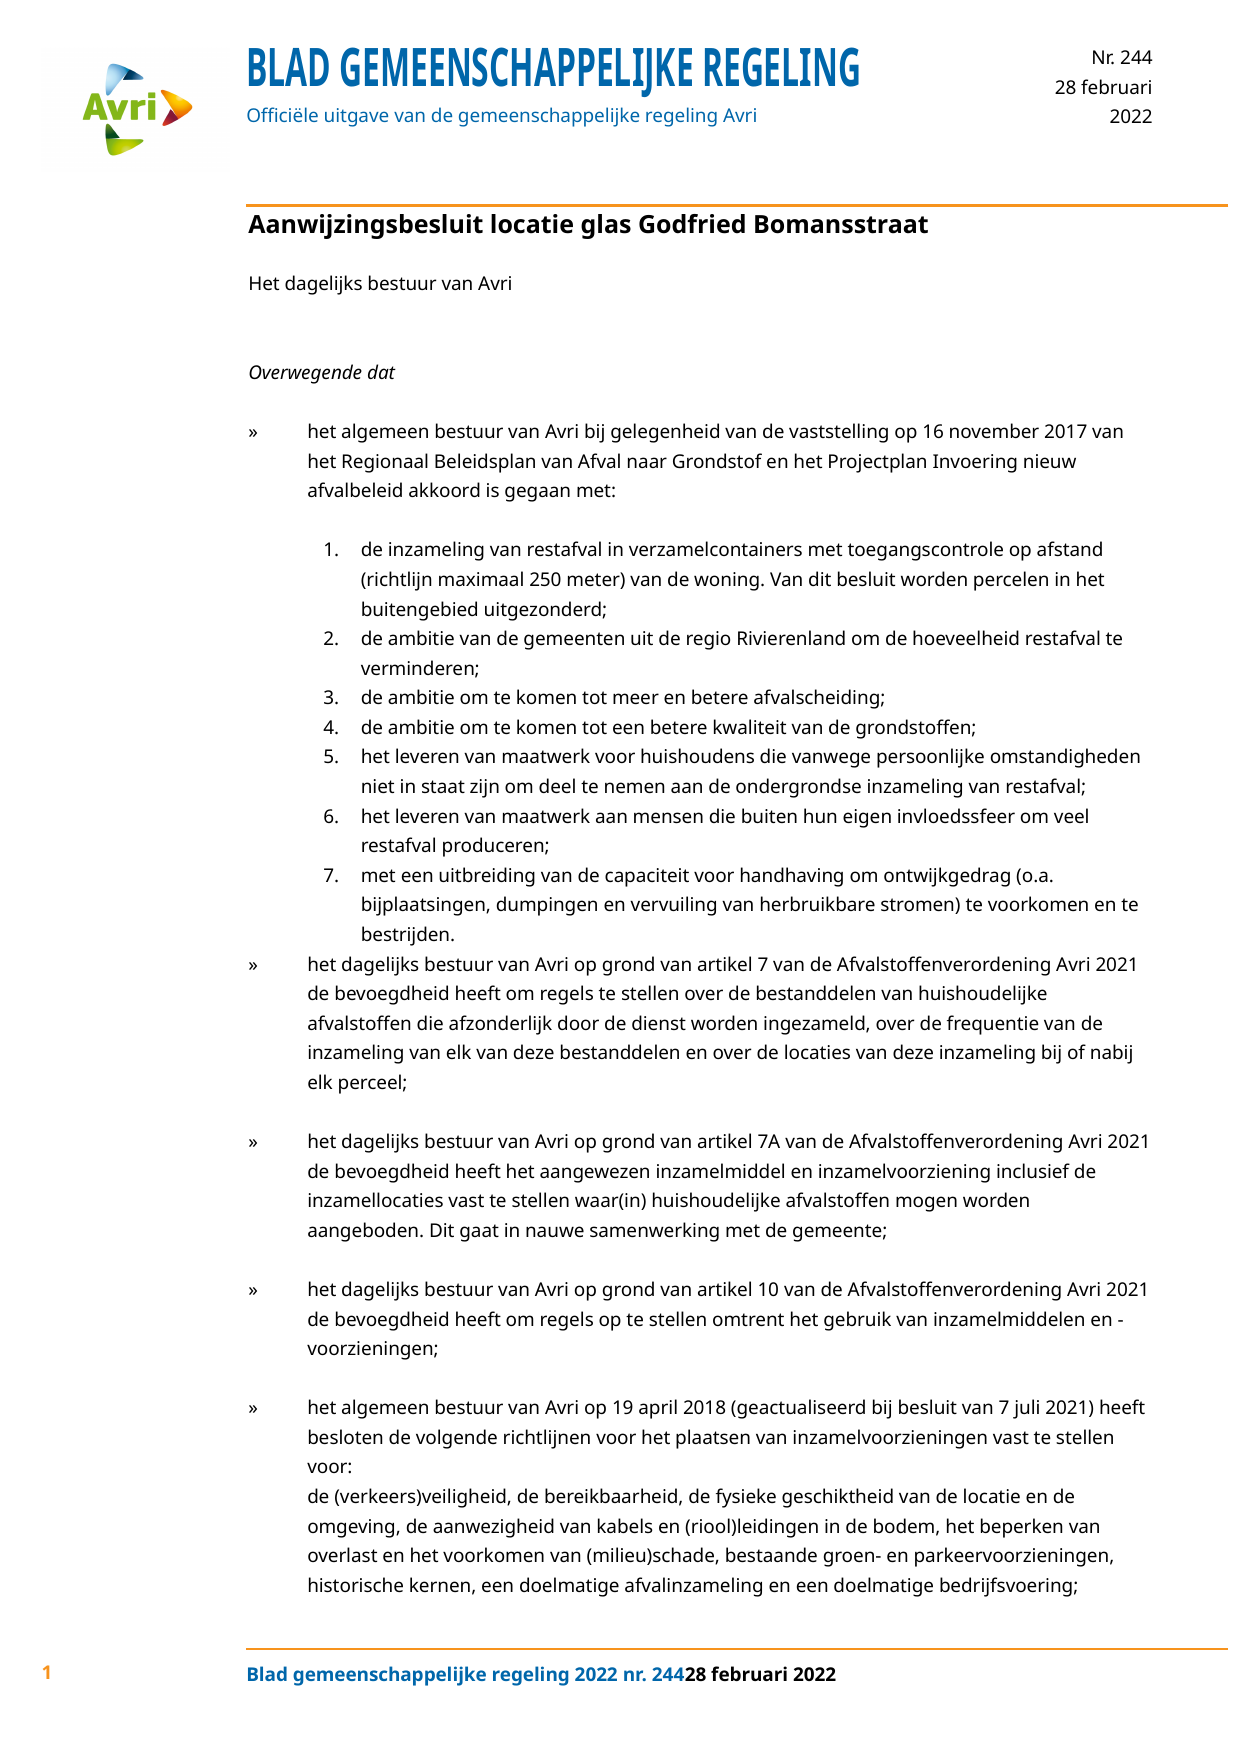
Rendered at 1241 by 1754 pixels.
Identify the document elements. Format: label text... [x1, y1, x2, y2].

text Overwegende dat [248, 359, 1152, 385]
list het algemeen bestuur van Avri op 19 april 2018 (geactualiseerd bij besluit van 7 juli 2021) heeft besloten de volgende richtlijnen voor het plaatsen van inzamelvoorzieningen vast te stellen voor: [248, 1394, 1152, 1479]
list het leveren van maatwerk aan mensen die buiten hun eigen invloedssfeer om veel restafval produceren; [323, 803, 1152, 858]
list het algemeen bestuur van Avri bij gelegenheid van de vaststelling op 16 november 2017 van het Regionaal Beleidsplan van Afval naar Grondstof en het Projectplan Invoering nieuw afvalbeleid akkoord is gegaan met: [248, 418, 1152, 503]
list het dagelijks bestuur van Avri op grond van artikel 7A van de Afvalstoffenverordening Avri 2021 de bevoegdheid heeft het aangewezen inzamelmiddel en inzamelvoorziening inclusief de inzamellocaties vast te stellen waar(in) huishoudelijke afvalstoffen mogen worden aangeboden. Dit gaat in nauwe samenwerking met de gemeente; [248, 1128, 1152, 1243]
list met een uitbreiding van de capaciteit voor handhaving om ontwijkgedrag (o.a. bijplaatsingen, dumpingen en vervuiling van herbruikbare stromen) te voorkomen en te bestrijden. [323, 862, 1152, 947]
list de inzameling van restafval in verzamelcontainers met toegangscontrole op afstand (richtlijn maximaal 250 meter) van de woning. Van dit besluit worden percelen in het buitengebied uitgezonderd; [323, 537, 1152, 621]
list de ambitie om te komen tot meer en betere afvalscheiding; [323, 684, 1152, 710]
list het leveren van maatwerk voor huishoudens die vanwege persoonlijke omstandigheden niet in staat zijn om deel te nemen aan de ondergrondse inzameling van restafval; [323, 744, 1152, 799]
list de ambitie van de gemeenten uit de regio Rivierenland om de hoeveelheid restafval te verminderen; [323, 625, 1152, 681]
list het dagelijks bestuur van Avri op grond van artikel 10 van de Afvalstoffenverordening Avri 2021 de bevoegdheid heeft om regels op te stellen omtrent het gebruik van inzamelmiddelen en -voorzieningen; [248, 1276, 1152, 1361]
picture [41, 47, 231, 172]
list de ambitie om te komen tot een betere kwaliteit van de grondstoffen; [323, 714, 1152, 740]
text Aanwijzingsbesluit locatie glas Godfried Bomansstraat [248, 207, 1152, 241]
list het dagelijks bestuur van Avri op grond van artikel 7 van de Afvalstoffenverordening Avri 2021 de bevoegdheid heeft om regels te stellen over de bestanddelen van huishoudelijke afvalstoffen die afzonderlijk door de dienst worden ingezameld, over de frequentie van de inzameling van elk van deze bestanddelen en over de locaties van deze inzameling bij of nabij elk perceel; [248, 951, 1152, 1095]
text Het dagelijks bestuur van Avri [248, 270, 1152, 296]
list de (verkeers)veiligheid, de bereikbaarheid, de fysieke geschiktheid van de locatie en de omgeving, de aanwezigheid van kabels en (riool)leidingen in de bodem, het beperken van overlast en het voorkomen van (milieu)schade, bestaande groen- en parkeervoorzieningen, historische kernen, een doelmatige afvalinzameling en een doelmatige bedrijfsvoering; [248, 1483, 1152, 1598]
